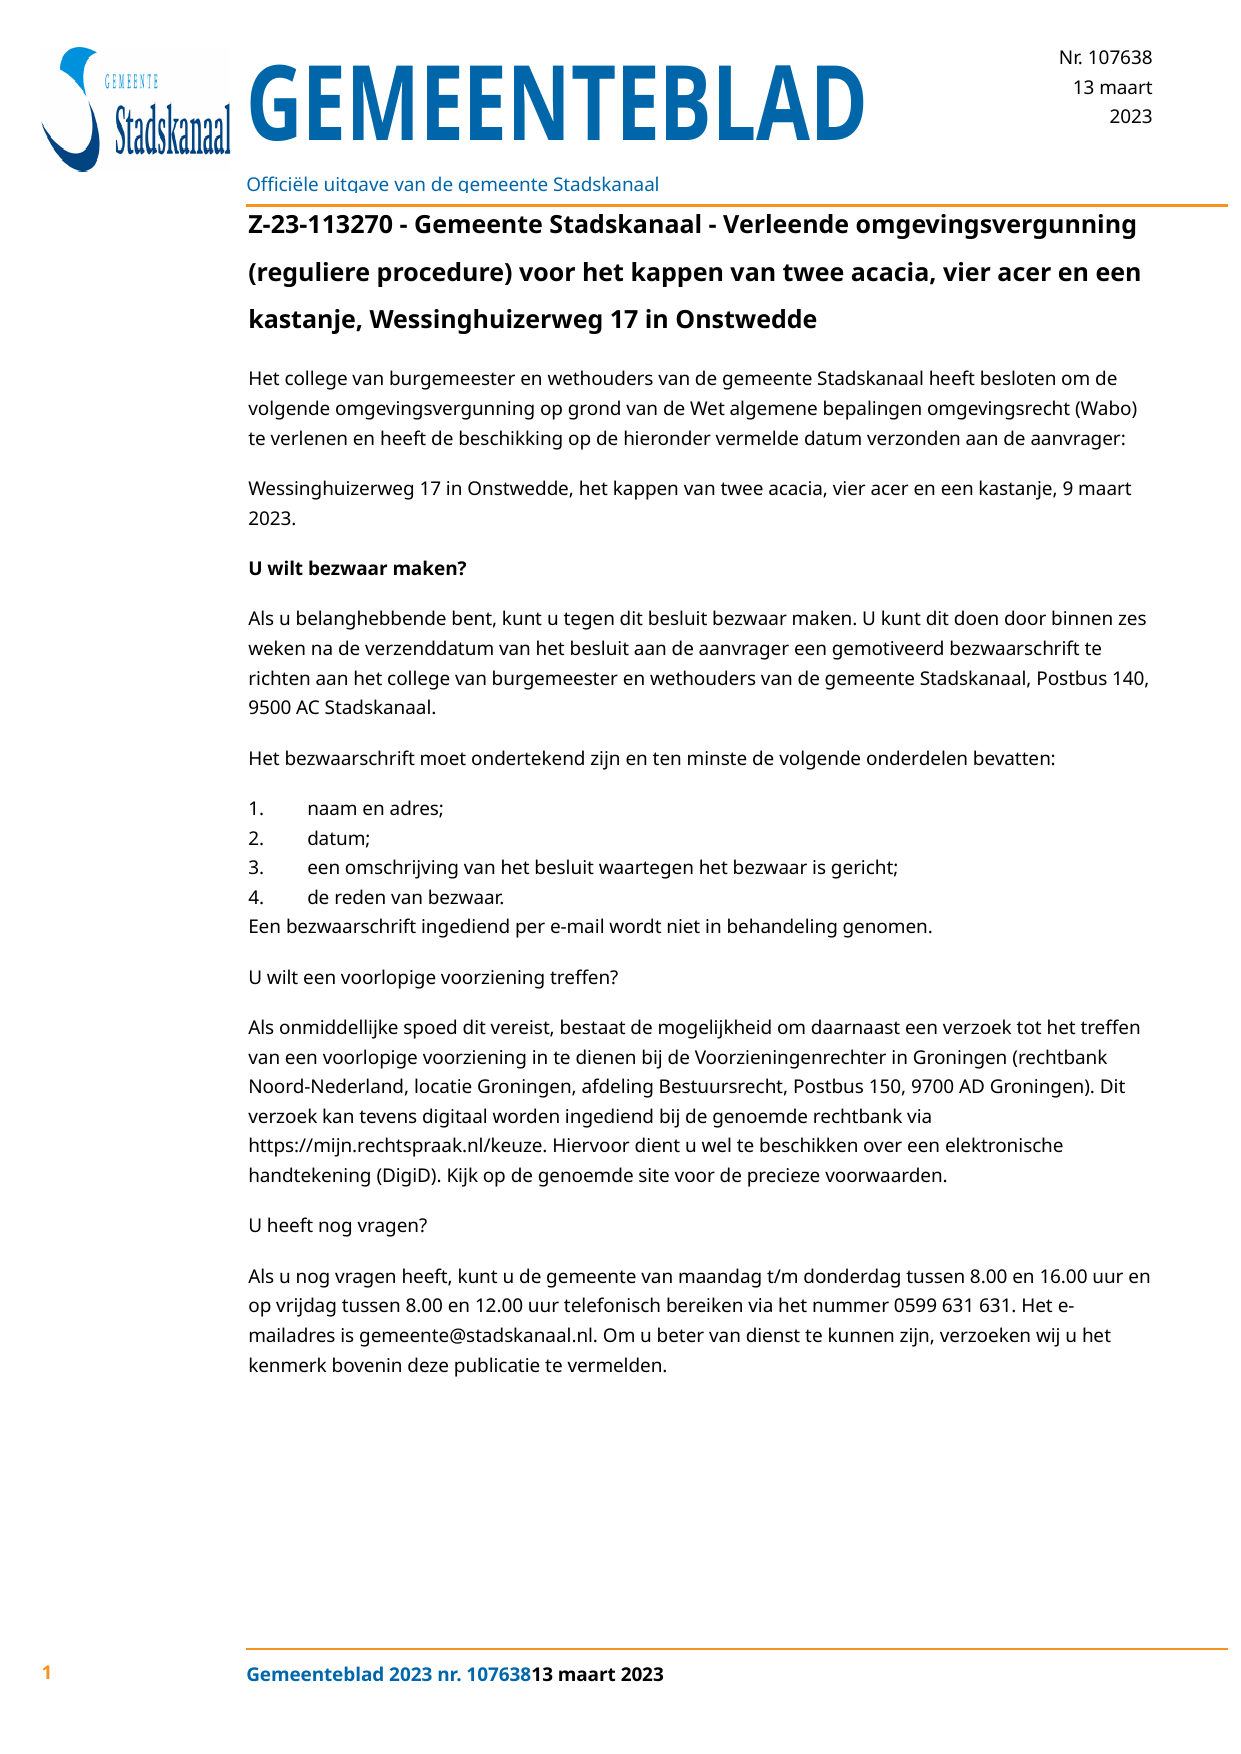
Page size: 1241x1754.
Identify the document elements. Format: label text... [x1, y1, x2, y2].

text U wilt een voorlopige voorziening treffen? [248, 964, 1152, 989]
list naam en adres; [248, 795, 1152, 821]
text Een bezwaarschrift ingediend per e-mail wordt niet in behandeling genomen. [248, 913, 1152, 939]
text Het college van burgemeester en wethouders van de gemeente Stadskanaal heeft besloten om de volgende omgevingsvergunning op grond van de Wet algemene bepalingen omgevingsrecht (Wabo) te verlenen en heeft de beschikking op de hieronder vermelde datum verzonden aan de aanvrager: [248, 366, 1152, 450]
list een omschrijving van het besluit waartegen het bezwaar is gericht; [248, 854, 1152, 880]
text Het bezwaarschrift moet ondertekend zijn en ten minste de volgende onderdelen bevatten: [248, 745, 1152, 770]
text Als u belanghebbende bent, kunt u tegen dit besluit bezwaar maken. U kunt dit doen door binnen zes weken na de verzenddatum van het besluit aan de aanvrager een gemotiveerd bezwaarschrift te richten aan het college van burgemeester en wethouders van de gemeente Stadskanaal, Postbus 140, 9500 AC Stadskanaal. [248, 606, 1152, 720]
list datum; [248, 825, 1152, 850]
text U wilt bezwaar maken? [248, 555, 1152, 581]
text Z-23-113270 - Gemeente Stadskanaal - Verleende omgevingsvergunning (reguliere procedure) voor het kappen van twee acacia, vier acer en een kastanje, Wessinghuizerweg 17 in Onstwedde [248, 207, 1152, 336]
list de reden van bezwaar. [248, 884, 1152, 909]
picture [41, 47, 231, 172]
text Als u nog vragen heeft, kunt u de gemeente van maandag t/m donderdag tussen 8.00 en 16.00 uur en op vrijdag tussen 8.00 en 12.00 uur telefonisch bereiken via het nummer 0599 631 631. Het e-mailadres is gemeente@stadskanaal.nl. Om u beter van dienst te kunnen zijn, verzoeken wij u het kenmerk bovenin deze publicatie te vermelden. [248, 1263, 1152, 1377]
text U heeft nog vragen? [248, 1213, 1152, 1238]
text Als onmiddellijke spoed dit vereist, bestaat de mogelijkheid om daarnaast een verzoek tot het treffen van een voorlopige voorziening in te dienen bij de Voorzieningenrechter in Groningen (rechtbank Noord-Nederland, locatie Groningen, afdeling Bestuursrecht, Postbus 150, 9700 AD Groningen). Dit verzoek kan tevens digitaal worden ingediend bij de genoemde rechtbank via https://mijn.rechtspraak.nl/keuze. Hiervoor dient u wel te beschikken over een elektronische handtekening (DigiD). Kijk op de genoemde site voor de precieze voorwaarden. [248, 1014, 1152, 1188]
text Wessinghuizerweg 17 in Onstwedde, het kappen van twee acacia, vier acer en een kastanje, 9 maart 2023. [248, 475, 1152, 530]
